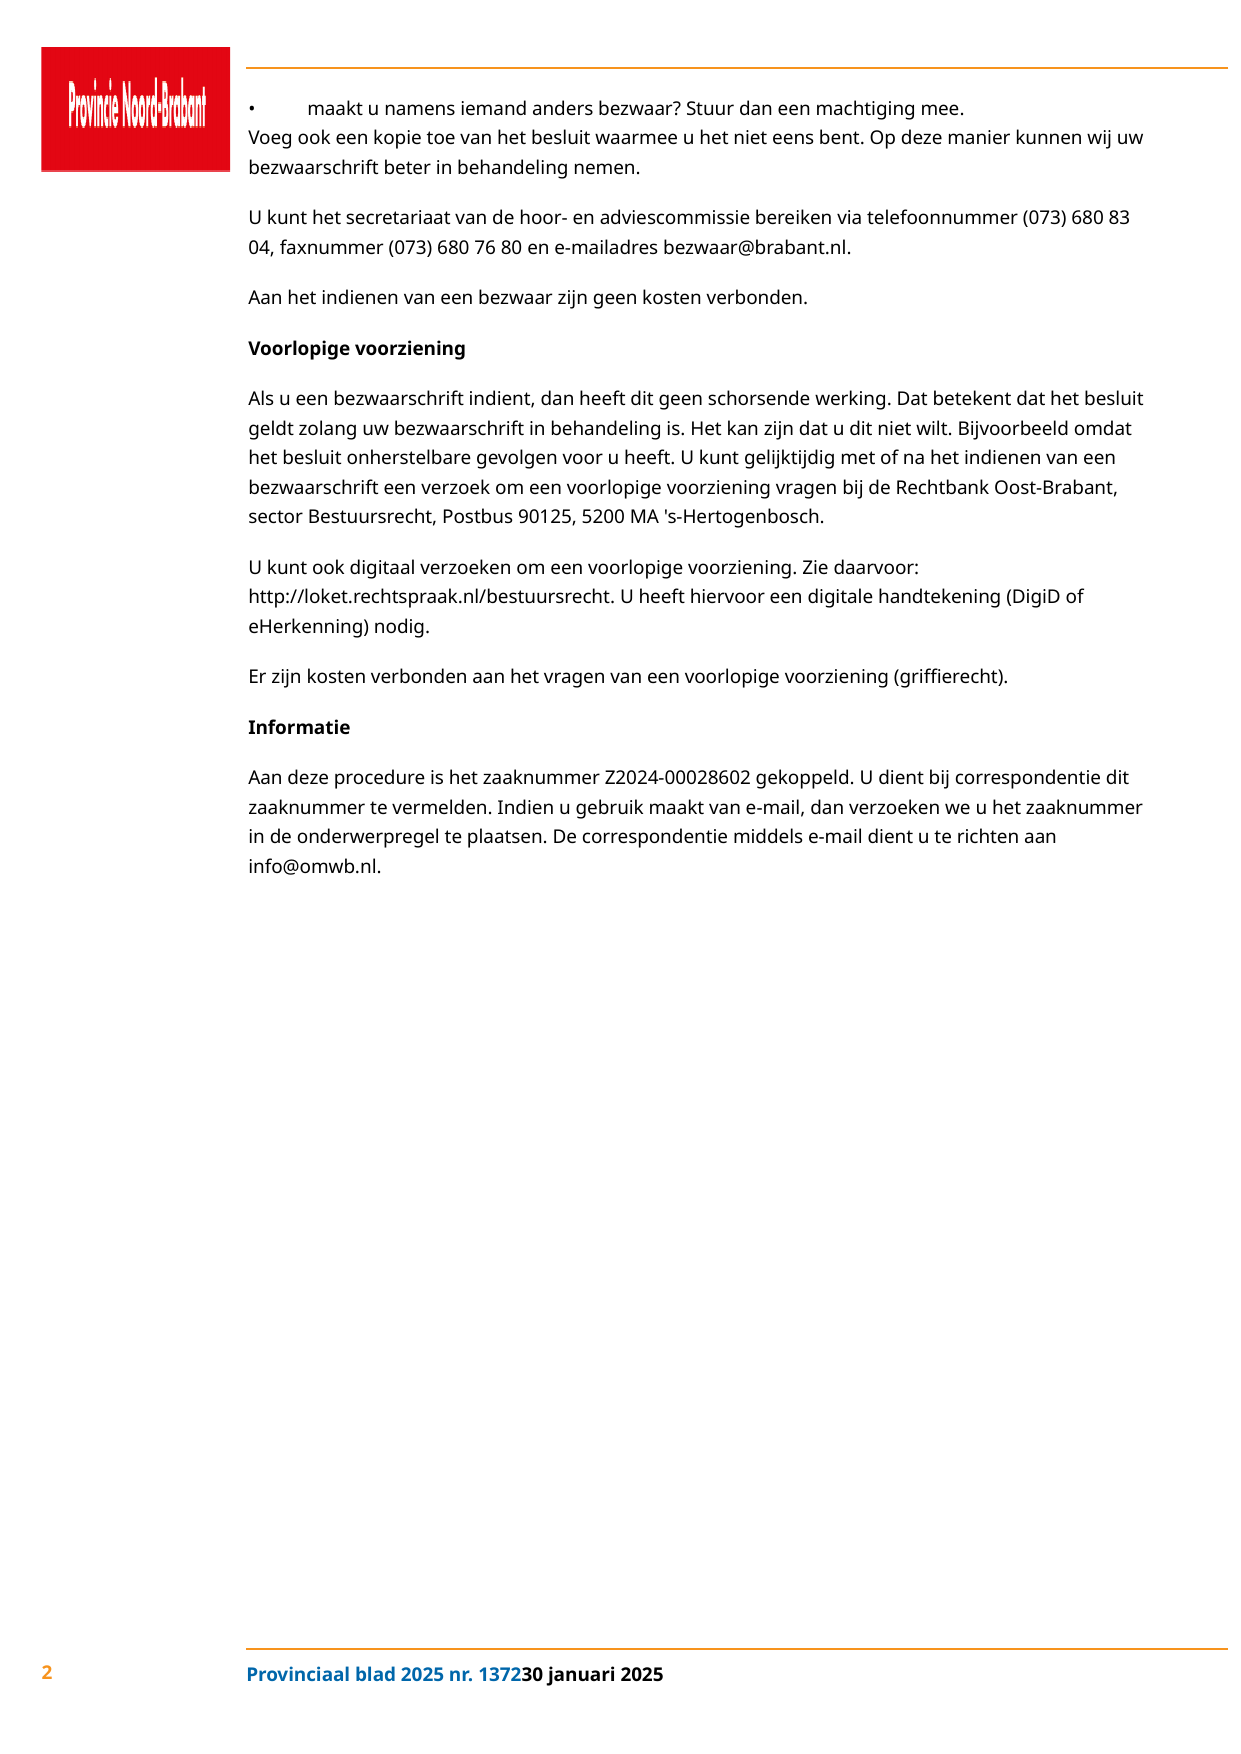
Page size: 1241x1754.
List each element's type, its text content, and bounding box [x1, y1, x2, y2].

text Als u een bezwaarschrift indient, dan heeft dit geen schorsende werking. Dat betekent dat het besluit geldt zolang uw bezwaarschrift in behandeling is. Het kan zijn dat u dit niet wilt. Bijvoorbeeld omdat het besluit onherstelbare gevolgen voor u heeft. U kunt gelijktijdig met of na het indienen van een bezwaarschrift een verzoek om een voorlopige voorziening vragen bij de Rechtbank Oost-Brabant, sector Bestuursrecht, Postbus 90125, 5200 MA 's-Hertogenbosch. [248, 385, 1152, 529]
text Informatie [248, 714, 1152, 740]
text Voorlopige voorziening [248, 335, 1152, 361]
picture [41, 47, 231, 172]
text Aan het indienen van een bezwaar zijn geen kosten verbonden. [248, 284, 1152, 310]
text U kunt ook digitaal verzoeken om een voorlopige voorziening. Zie daarvoor: http://loket.rechtspraak.nl/bestuursrecht. U heeft hiervoor een digitale handtekening (DigiD of eHerkenning) nodig. [248, 554, 1152, 639]
text U kunt het secretariaat van de hoor- en adviescommissie bereiken via telefoonnummer (073) 680 83 04, faxnummer (073) 680 76 80 en e-mailadres bezwaar@brabant.nl. [248, 204, 1152, 260]
text Er zijn kosten verbonden aan het vragen van een voorlopige voorziening (griffierecht). [248, 663, 1152, 689]
list maakt u namens iemand anders bezwaar? Stuur dan een machtiging mee. [248, 95, 1152, 121]
text Voeg ook een kopie toe van het besluit waarmee u het niet eens bent. Op deze manier kunnen wij uw bezwaarschrift beter in behandeling nemen. [248, 124, 1152, 180]
text Aan deze procedure is het zaaknummer Z2024-00028602 gekoppeld. U dient bij correspondentie dit zaaknummer te vermelden. Indien u gebruik maakt van e-mail, dan verzoeken we u het zaaknummer in de onderwerpregel te plaatsen. De correspondentie middels e-mail dient u te richten aan info@omwb.nl. [248, 764, 1152, 879]
